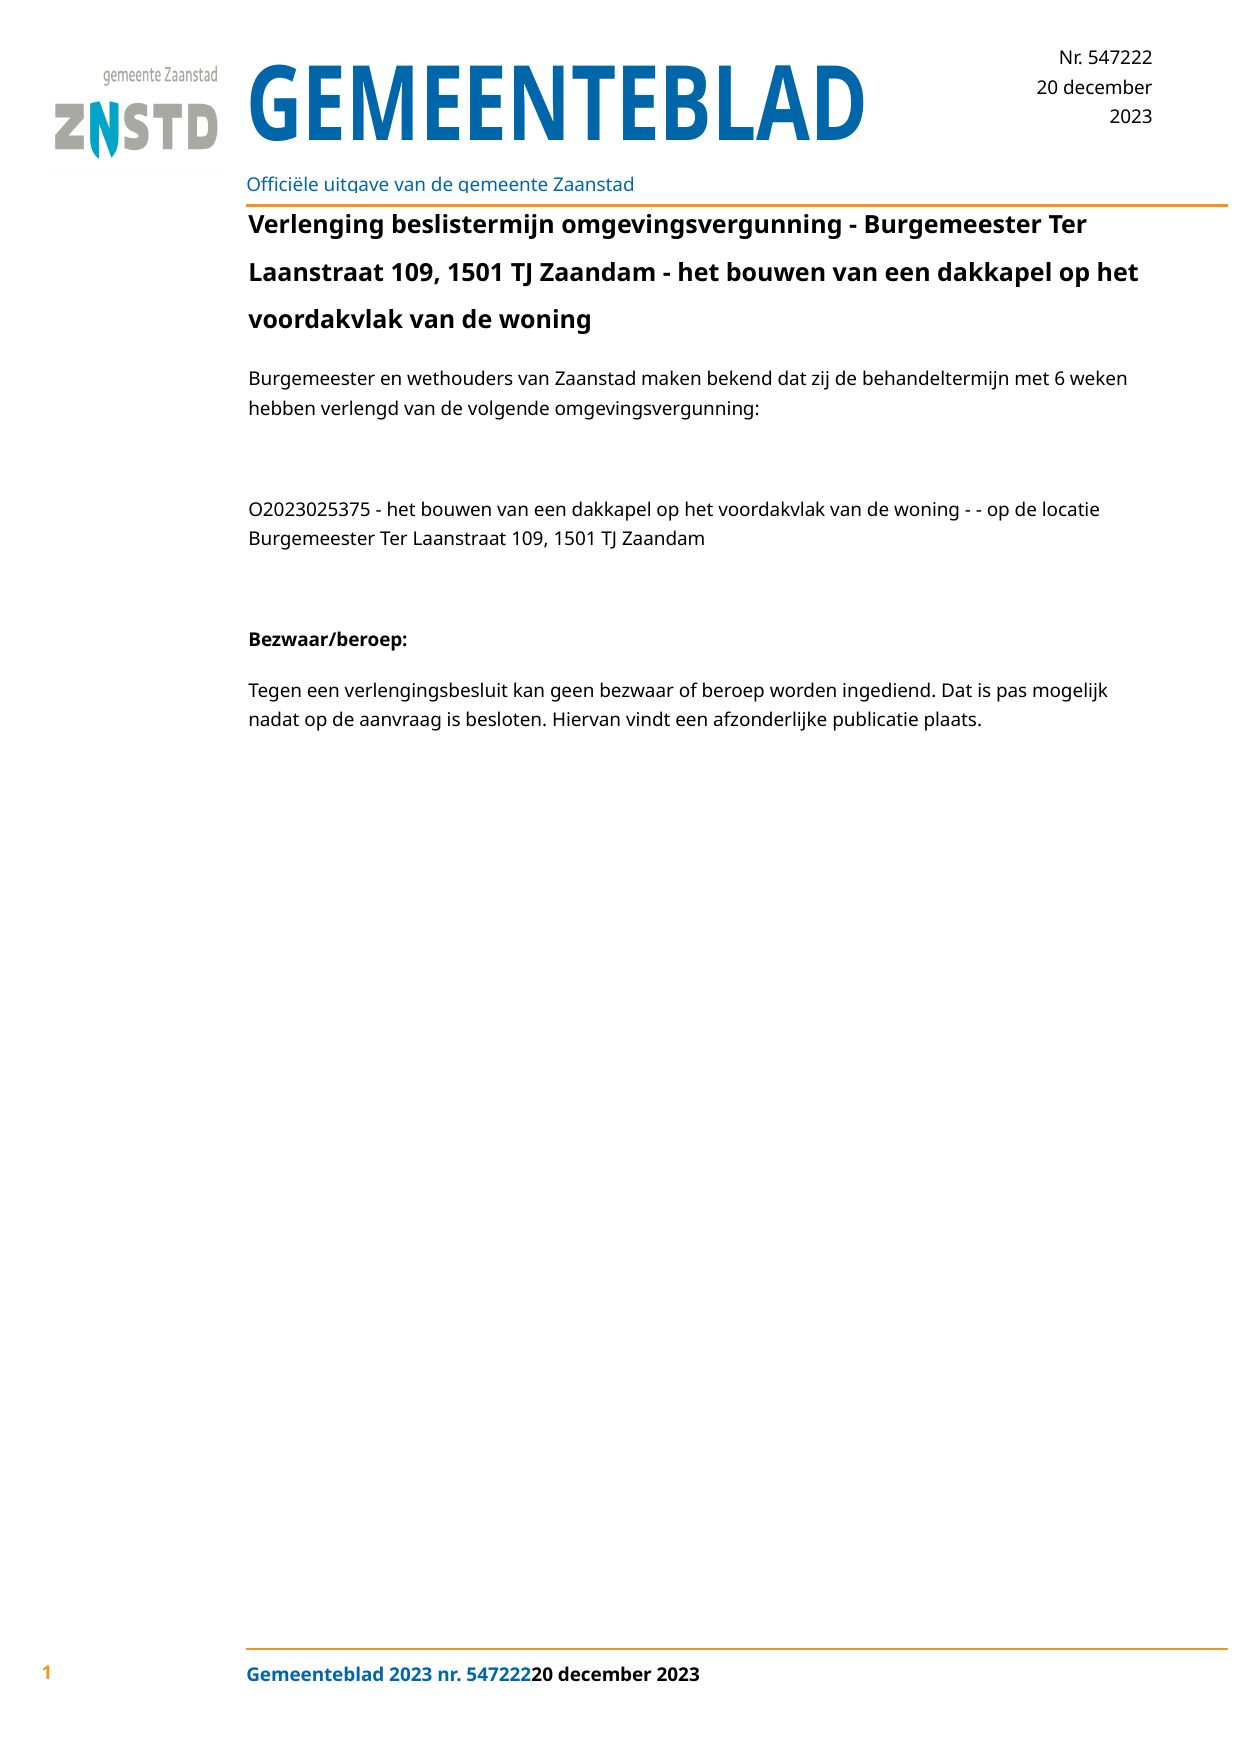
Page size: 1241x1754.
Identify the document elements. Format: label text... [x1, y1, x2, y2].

text O2023025375 - het bouwen van een dakkapel op het voordakvlak van de woning - - op de locatie Burgemeester Ter Laanstraat 109, 1501 TJ Zaandam [248, 496, 1152, 551]
text Verlenging beslistermijn omgevingsvergunning - Burgemeester Ter Laanstraat 109, 1501 TJ Zaandam - het bouwen van een dakkapel op het voordakvlak van de woning [248, 207, 1152, 336]
text Burgemeester en wethouders van Zaanstad maken bekend dat zij de behandeltermijn met 6 weken hebben verlengd van de volgende omgevingsvergunning: [248, 366, 1152, 421]
text Bezwaar/beroep: [248, 626, 1152, 652]
text Tegen een verlengingsbesluit kan geen bezwaar of beroep worden ingediend. Dat is pas mogelijk nadat op de aanvraag is besloten. Hiervan vindt een afzonderlijke publicatie plaats. [248, 677, 1152, 732]
picture [41, 47, 231, 172]
